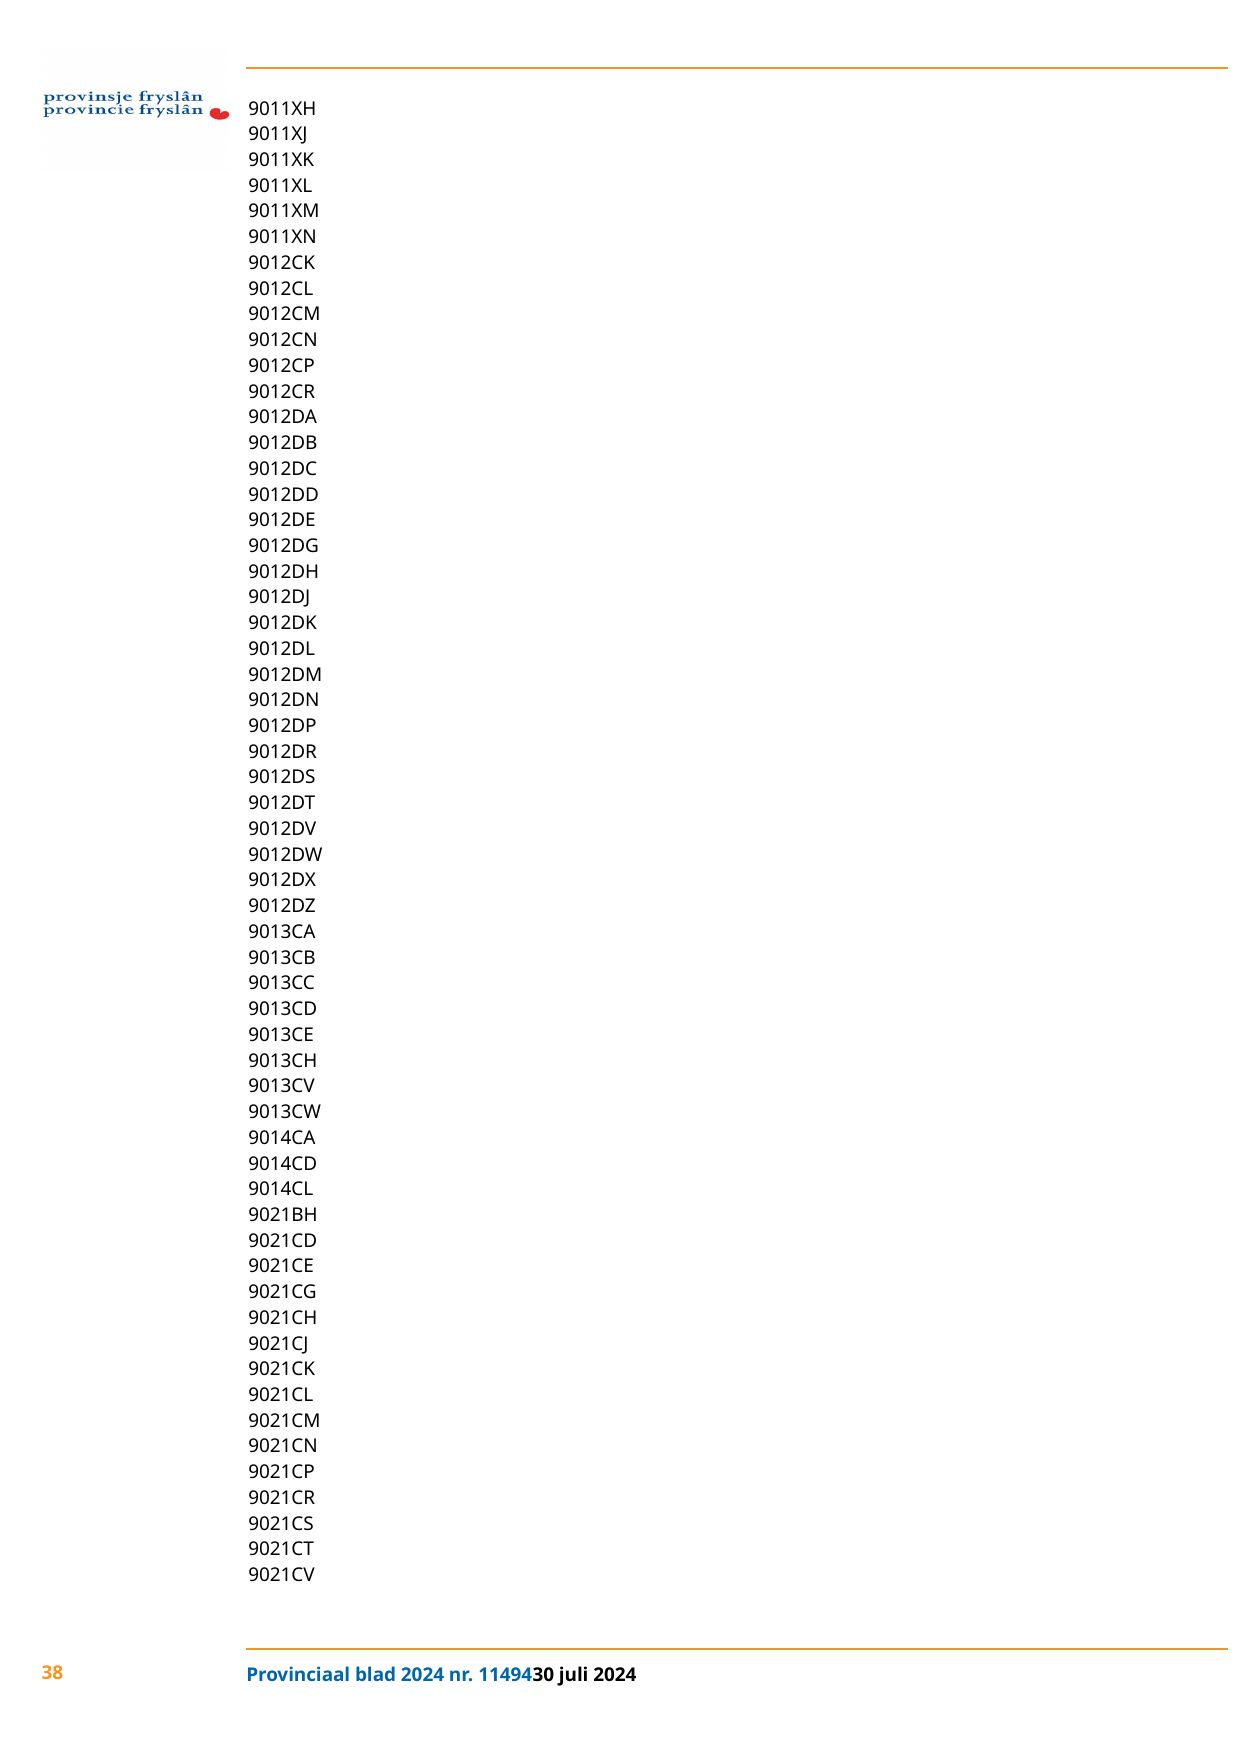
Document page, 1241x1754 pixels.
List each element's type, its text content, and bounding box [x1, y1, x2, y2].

table_cell 9012CP [248, 352, 1152, 378]
table_cell 9012CN [248, 326, 1152, 352]
table_cell 9021CG [248, 1278, 1152, 1304]
table_cell 9012DB [248, 429, 1152, 455]
table_cell 9013CV [248, 1073, 1152, 1098]
table_cell 9013CC [248, 970, 1152, 995]
table_cell 9012DJ [248, 584, 1152, 609]
table_cell 9013CE [248, 1021, 1152, 1047]
table_cell 9014CA [248, 1124, 1152, 1150]
table_cell 9021CH [248, 1304, 1152, 1330]
table_cell 9011XH [248, 95, 1152, 121]
table_cell 9013CW [248, 1098, 1152, 1124]
table_cell 9012DR [248, 738, 1152, 764]
table_cell 9021CR [248, 1484, 1152, 1510]
table_cell 9021CJ [248, 1330, 1152, 1356]
table_cell 9012DT [248, 790, 1152, 815]
table_cell 9012DX [248, 867, 1152, 892]
table_cell 9012DA [248, 404, 1152, 429]
table_cell 9014CD [248, 1150, 1152, 1175]
table_cell 9013CB [248, 944, 1152, 969]
table_cell 9012CR [248, 378, 1152, 403]
table_cell 9021BH [248, 1201, 1152, 1227]
table_cell 9021CM [248, 1407, 1152, 1433]
table_cell 9012DD [248, 481, 1152, 506]
table_cell 9011XK [248, 146, 1152, 172]
table_cell 9012DP [248, 712, 1152, 738]
table_cell 9021CK [248, 1356, 1152, 1381]
table_cell 9012DG [248, 532, 1152, 558]
table_cell 9012CL [248, 275, 1152, 301]
table_cell 9011XN [248, 224, 1152, 249]
table_cell 9013CH [248, 1047, 1152, 1072]
table_cell 9021CL [248, 1381, 1152, 1407]
table_cell 9012DL [248, 635, 1152, 661]
table_cell 9021CE [248, 1253, 1152, 1278]
table_cell 9011XL [248, 172, 1152, 198]
table_cell 9012DK [248, 609, 1152, 635]
table_cell 9021CT [248, 1536, 1152, 1561]
table_cell 9021CP [248, 1459, 1152, 1484]
table_cell 9021CD [248, 1227, 1152, 1253]
table_cell 9021CS [248, 1510, 1152, 1536]
table_cell 9012DN [248, 687, 1152, 712]
table_cell 9013CD [248, 995, 1152, 1021]
table_cell 9012DM [248, 661, 1152, 687]
table_cell 9012DW [248, 841, 1152, 867]
table_cell 9021CN [248, 1433, 1152, 1458]
table_cell 9011XJ [248, 121, 1152, 146]
table_cell 9013CA [248, 918, 1152, 944]
table_cell 9012DV [248, 815, 1152, 841]
table_cell 9012CM [248, 301, 1152, 326]
table_cell 9012CK [248, 249, 1152, 275]
table_cell 9021CV [248, 1561, 1152, 1587]
table_cell 9012DC [248, 455, 1152, 481]
table_cell 9012DZ [248, 893, 1152, 918]
table_cell 9012DH [248, 558, 1152, 584]
table_cell 9012DE [248, 506, 1152, 532]
table_cell 9011XM [248, 198, 1152, 223]
table_cell 9012DS [248, 764, 1152, 789]
picture [41, 47, 231, 172]
table_cell 9014CL [248, 1175, 1152, 1201]
